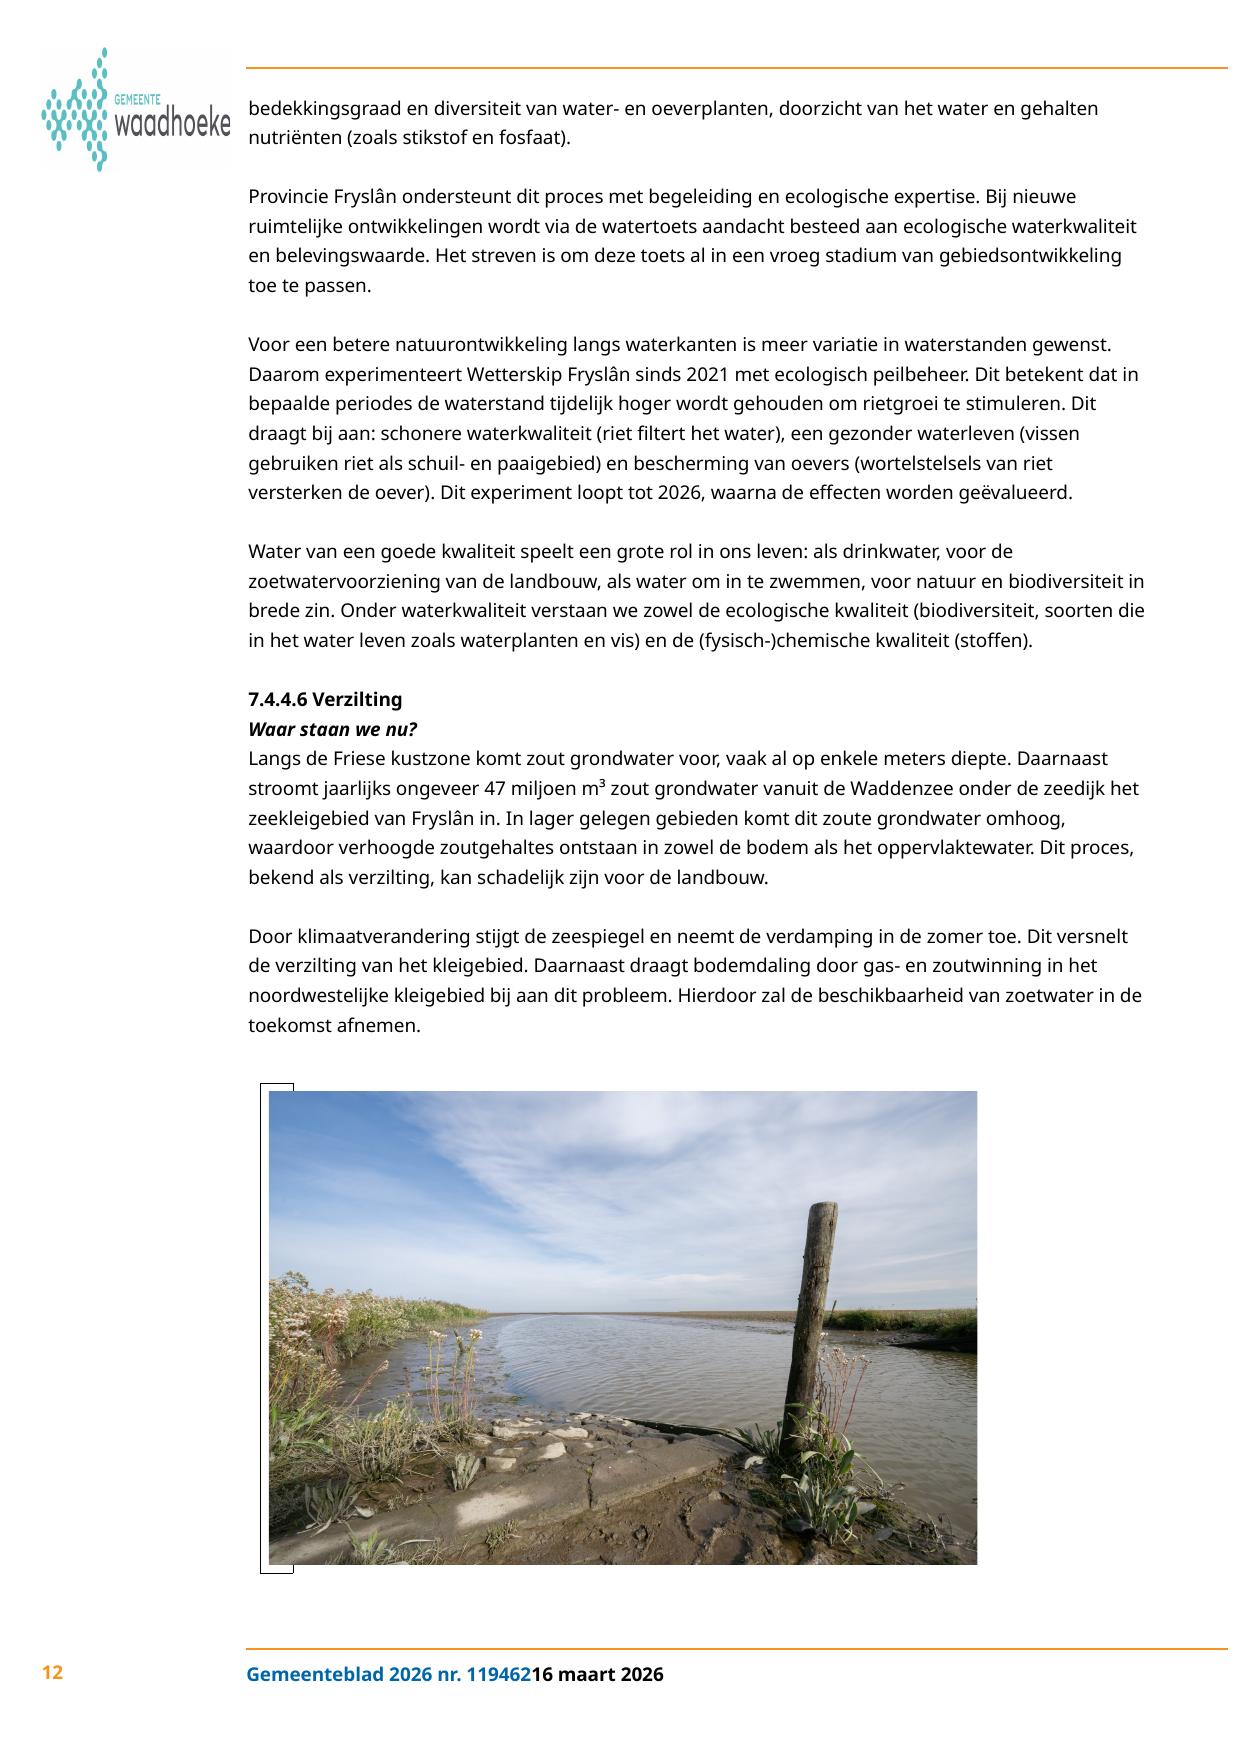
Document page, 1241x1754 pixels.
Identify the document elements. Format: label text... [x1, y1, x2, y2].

picture [268, 1091, 978, 1565]
text Waar staan we nu? [248, 716, 1152, 742]
picture [41, 47, 231, 172]
text Door klimaatverandering stijgt de zeespiegel en neemt de verdamping in de zomer toe. Dit versnelt de verzilting van het kleigebied. Daarnaast draagt bodemdaling door gas- en zoutwinning in het noordwestelijke kleigebied bij aan dit probleem. Hierdoor zal de beschikbaarheid van zoetwater in de toekomst afnemen. [248, 923, 1152, 1038]
text 7.4.4.6 Verzilting [248, 686, 1152, 712]
text Water van een goede kwaliteit speelt een grote rol in ons leven: als drinkwater, voor de zoetwatervoorziening van de landbouw, als water om in te zwemmen, voor natuur en biodiversiteit in brede zin. Onder waterkwaliteit verstaan we zowel de ecologische kwaliteit (biodiversiteit, soorten die in het water leven zoals waterplanten en vis) en de (fysisch-)chemische kwaliteit (stoffen). [248, 538, 1152, 653]
text Provincie Fryslân ondersteunt dit proces met begeleiding en ecologische expertise. Bij nieuwe ruimtelijke ontwikkelingen wordt via de watertoets aandacht besteed aan ecologische waterkwaliteit en belevingswaarde. Het streven is om deze toets al in een vroeg stadium van gebiedsontwikkeling toe te passen. [248, 183, 1152, 298]
text Langs de Friese kustzone komt zout grondwater voor, vaak al op enkele meters diepte. Daarnaast stroomt jaarlijks ongeveer 47 miljoen m³ zout grondwater vanuit de Waddenzee onder de zeedijk het zeekleigebied van Fryslân in. In lager gelegen gebieden komt dit zoute grondwater omhoog, waardoor verhoogde zoutgehaltes ontstaan in zowel de bodem als het oppervlaktewater. Dit proces, bekend als verzilting, kan schadelijk zijn voor de landbouw. [248, 746, 1152, 890]
text Voor een betere natuurontwikkeling langs waterkanten is meer variatie in waterstanden gewenst. Daarom experimenteert Wetterskip Fryslân sinds 2021 met ecologisch peilbeheer. Dit betekent dat in bepaalde periodes de waterstand tijdelijk hoger wordt gehouden om rietgroei te stimuleren. Dit draagt bij aan: schonere waterkwaliteit (riet filtert het water), een gezonder waterleven (vissen gebruiken riet als schuil- en paaigebied) en bescherming van oevers (wortelstelsels van riet versterken de oever). Dit experiment loopt tot 2026, waarna de effecten worden geëvalueerd. [248, 331, 1152, 505]
text bedekkingsgraad en diversiteit van water- en oeverplanten, doorzicht van het water en gehalten nutriënten (zoals stikstof en fosfaat). [248, 95, 1152, 150]
